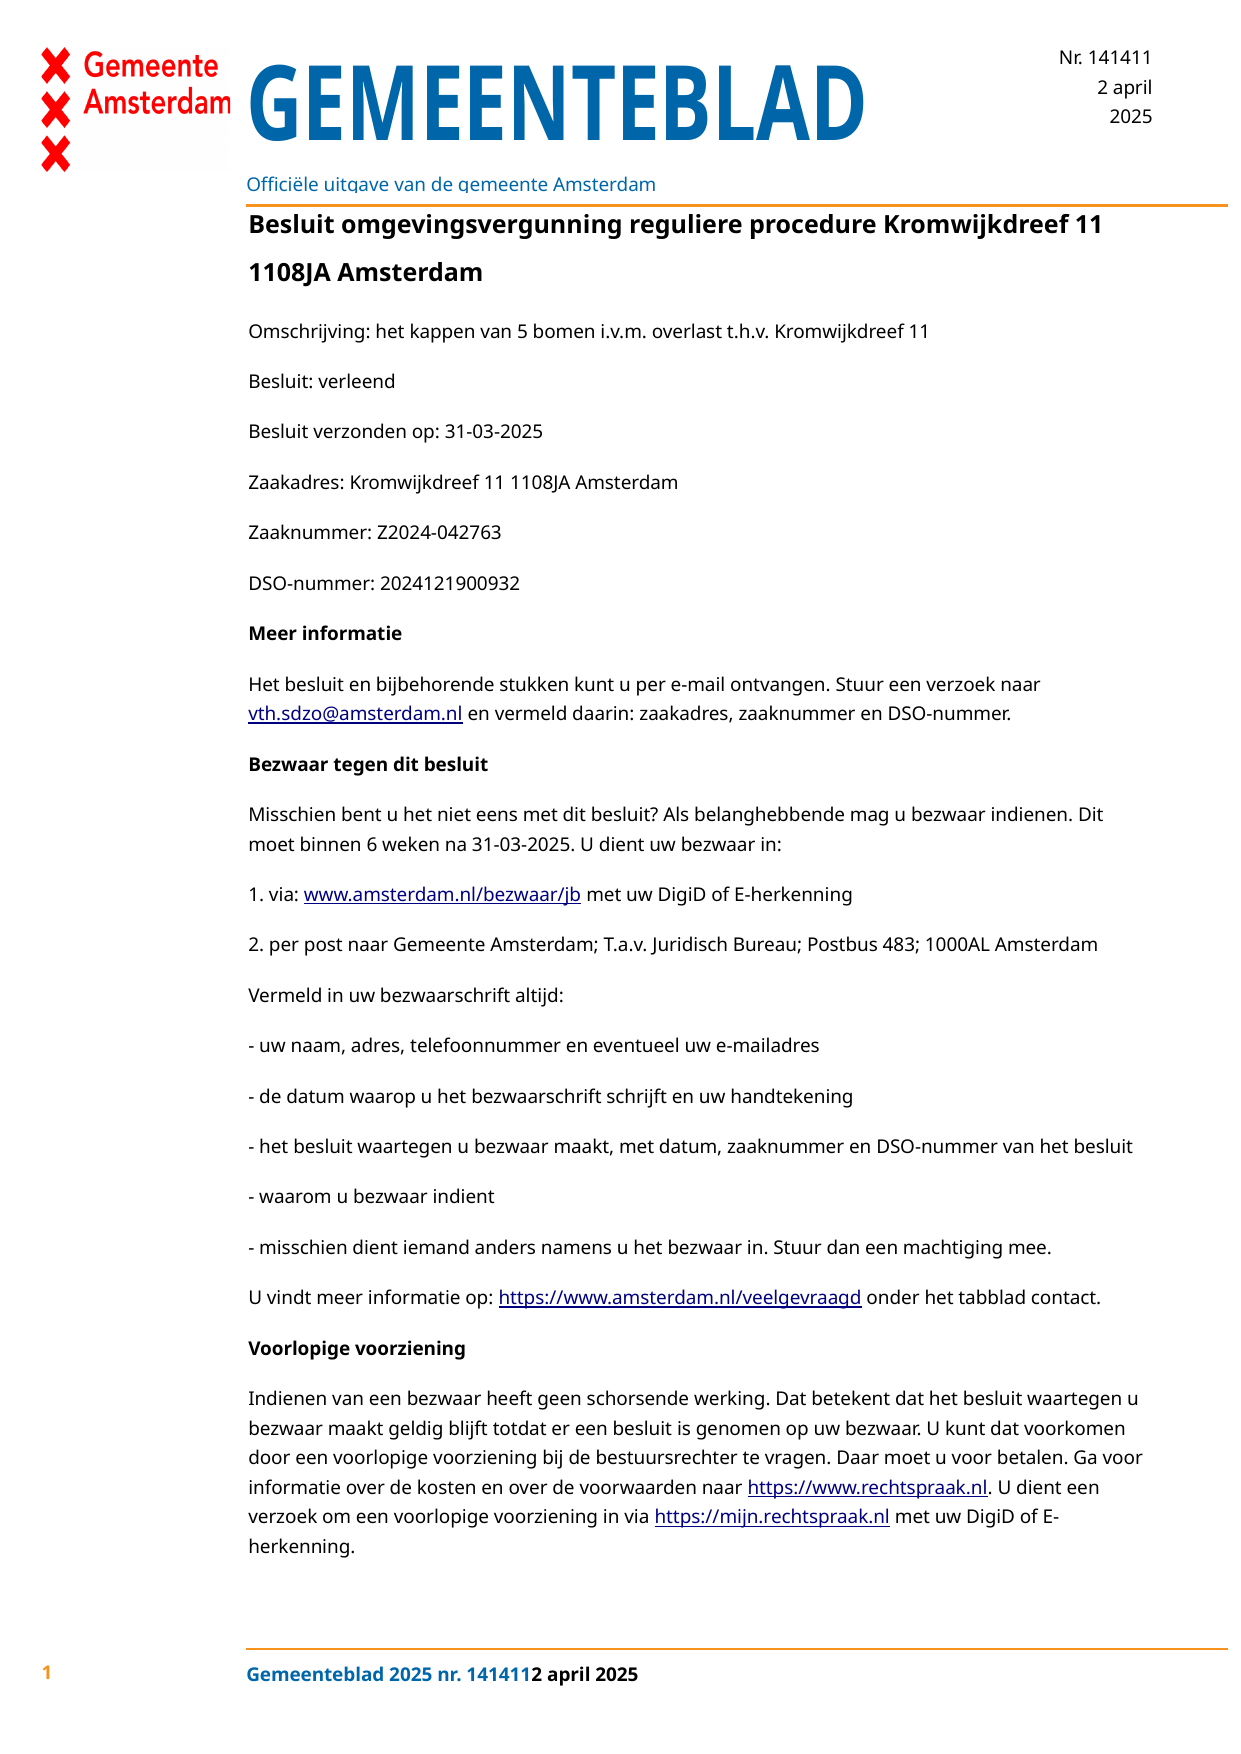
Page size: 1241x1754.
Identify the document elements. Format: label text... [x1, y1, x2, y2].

text 1. via: www.amsterdam.nl/bezwaar/jb met uw DigiD of E-herkenning [248, 881, 1152, 907]
text Besluit verzonden op: 31-03-2025 [248, 419, 1152, 444]
text Besluit omgevingsvergunning reguliere procedure Kromwijkdreef 11 1108JA Amsterdam [248, 207, 1152, 288]
text U vindt meer informatie op: https://www.amsterdam.nl/veelgevraagd onder het tabblad contact. [248, 1284, 1152, 1310]
text Zaakadres: Kromwijkdreef 11 1108JA Amsterdam [248, 469, 1152, 495]
text Indienen van een bezwaar heeft geen schorsende werking. Dat betekent dat het besluit waartegen u bezwaar maakt geldig blijft totdat er een besluit is genomen op uw bezwaar. U kunt dat voorkomen door een voorlopige voorziening bij de bestuursrechter te vragen. Daar moet u voor betalen. Ga voor informatie over de kosten en over de voorwaarden naar https://www.rechtspraak.nl. U dient een verzoek om een voorlopige voorziening in via https://mijn.rechtspraak.nl met uw DigiD of E-herkenning. [248, 1385, 1152, 1559]
text Voorlopige voorziening [248, 1335, 1152, 1361]
text 2. per post naar Gemeente Amsterdam; T.a.v. Juridisch Bureau; Postbus 483; 1000AL Amsterdam [248, 932, 1152, 957]
text Misschien bent u het niet eens met dit besluit? Als belanghebbende mag u bezwaar indienen. Dit moet binnen 6 weken na 31-03-2025. U dient uw bezwaar in: [248, 801, 1152, 857]
text Vermeld in uw bezwaarschrift altijd: [248, 982, 1152, 1008]
text Zaaknummer: Z2024-042763 [248, 519, 1152, 545]
text - het besluit waartegen u bezwaar maakt, met datum, zaaknummer en DSO-nummer van het besluit [248, 1133, 1152, 1159]
text DSO-nummer: 2024121900932 [248, 570, 1152, 596]
text - waarom u bezwaar indient [248, 1184, 1152, 1209]
text - uw naam, adres, telefoonnummer en eventueel uw e-mailadres [248, 1032, 1152, 1058]
text - misschien dient iemand anders namens u het bezwaar in. Stuur dan een machtiging mee. [248, 1234, 1152, 1260]
text Omschrijving: het kappen van 5 bomen i.v.m. overlast t.h.v. Kromwijkdreef 11 [248, 318, 1152, 344]
text - de datum waarop u het bezwaarschrift schrijft en uw handtekening [248, 1083, 1152, 1109]
text Besluit: verleend [248, 368, 1152, 394]
picture [41, 47, 231, 172]
text Bezwaar tegen dit besluit [248, 751, 1152, 777]
text Meer informatie [248, 620, 1152, 646]
text Het besluit en bijbehorende stukken kunt u per e-mail ontvangen. Stuur een verzoek naar vth.sdzo@amsterdam.nl en vermeld daarin: zaakadres, zaaknummer en DSO-nummer. [248, 671, 1152, 726]
